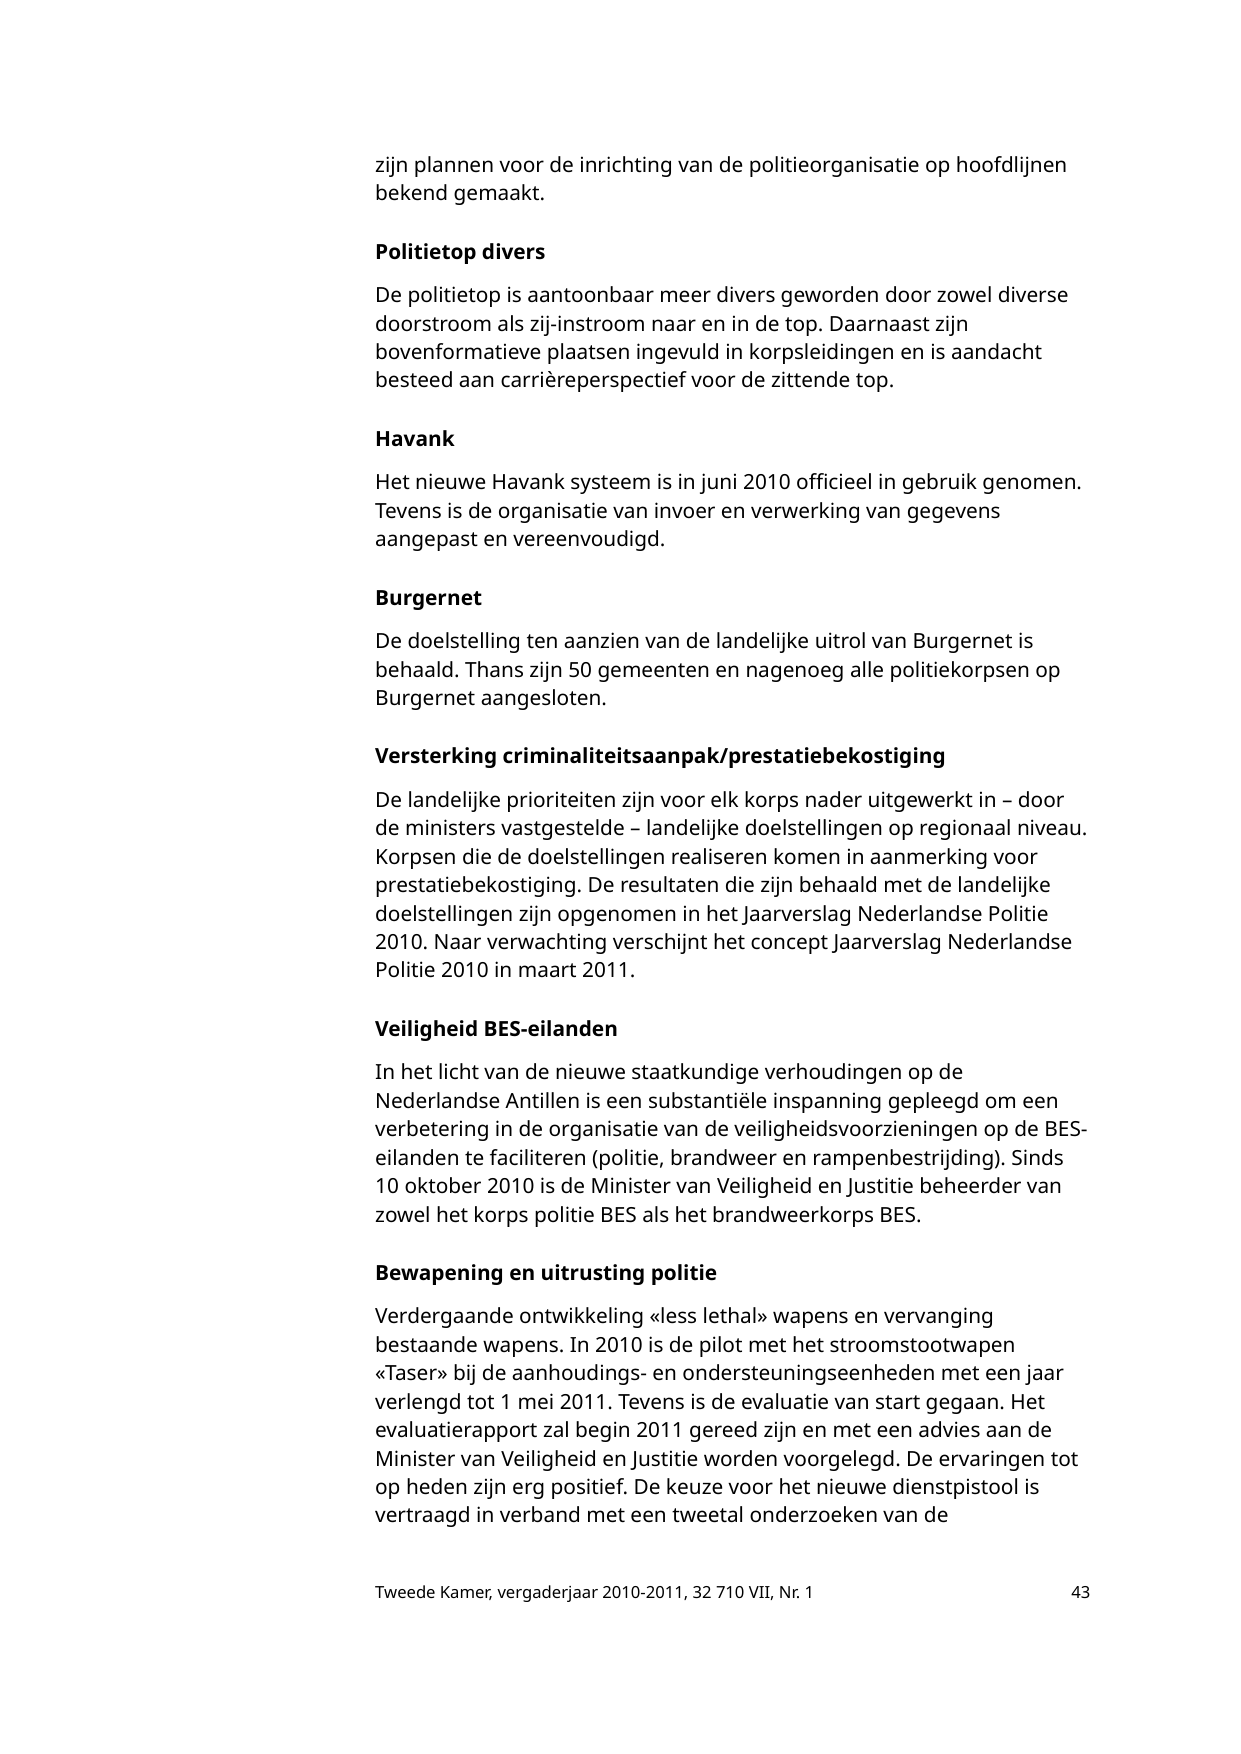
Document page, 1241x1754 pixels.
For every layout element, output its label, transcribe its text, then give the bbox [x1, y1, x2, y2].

text De landelijke prioriteiten zijn voor elk korps nader uitgewerkt in – door de ministers vastgestelde – landelijke doelstellingen op regionaal niveau. Korpsen die de doelstellingen realiseren komen in aanmerking voor prestatiebekostiging. De resultaten die zijn behaald met de landelijke doelstellingen zijn opgenomen in het Jaarverslag Nederlandse Politie 2010. Naar verwachting verschijnt het concept Jaarverslag Nederlandse Politie 2010 in maart 2011. [375, 785, 1090, 984]
text Politietop divers [375, 237, 1090, 265]
text Het nieuwe Havank systeem is in juni 2010 officieel in gebruik genomen. Tevens is de organisatie van invoer en verwerking van gegevens aangepast en vereenvoudigd. [375, 467, 1090, 553]
text zijn plannen voor de inrichting van de politieorganisatie op hoofdlijnen bekend gemaakt. [375, 150, 1090, 207]
text Verdergaande ontwikkeling «less lethal» wapens en vervanging bestaande wapens. In 2010 is de pilot met het stroomstootwapen «Taser» bij de aanhoudings- en ondersteuningseenheden met een jaar verlengd tot 1 mei 2011. Tevens is de evaluatie van start gegaan. Het evaluatierapport zal begin 2011 gereed zijn en met een advies aan de Minister van Veiligheid en Justitie worden voorgelegd. De ervaringen tot op heden zijn erg positief. De keuze voor het nieuwe dienstpistool is vertraagd in verband met een tweetal onderzoeken van de [375, 1302, 1090, 1529]
text Veiligheid BES-eilanden [375, 1014, 1090, 1042]
text Burgernet [375, 583, 1090, 611]
text In het licht van de nieuwe staatkundige verhoudingen op de Nederlandse Antillen is een substantiële inspanning gepleegd om een verbetering in de organisatie van de veiligheidsvoorzieningen op de BES-eilanden te faciliteren (politie, brandweer en rampenbestrijding). Sinds 10 oktober 2010 is de Minister van Veiligheid en Justitie beheerder van zowel het korps politie BES als het brandweerkorps BES. [375, 1057, 1090, 1228]
text De doelstelling ten aanzien van de landelijke uitrol van Burgernet is behaald. Thans zijn 50 gemeenten en nagenoeg alle politiekorpsen op Burgernet aangesloten. [375, 626, 1090, 712]
text Havank [375, 424, 1090, 452]
text Bewapening en uitrusting politie [375, 1258, 1090, 1287]
text De politietop is aantoonbaar meer divers geworden door zowel diverse doorstroom als zij-instroom naar en in de top. Daarnaast zijn bovenformatieve plaatsen ingevuld in korpsleidingen en is aandacht besteed aan carrièreperspectief voor de zittende top. [375, 280, 1090, 394]
text Versterking criminaliteitsaanpak/prestatiebekostiging [375, 742, 1090, 770]
